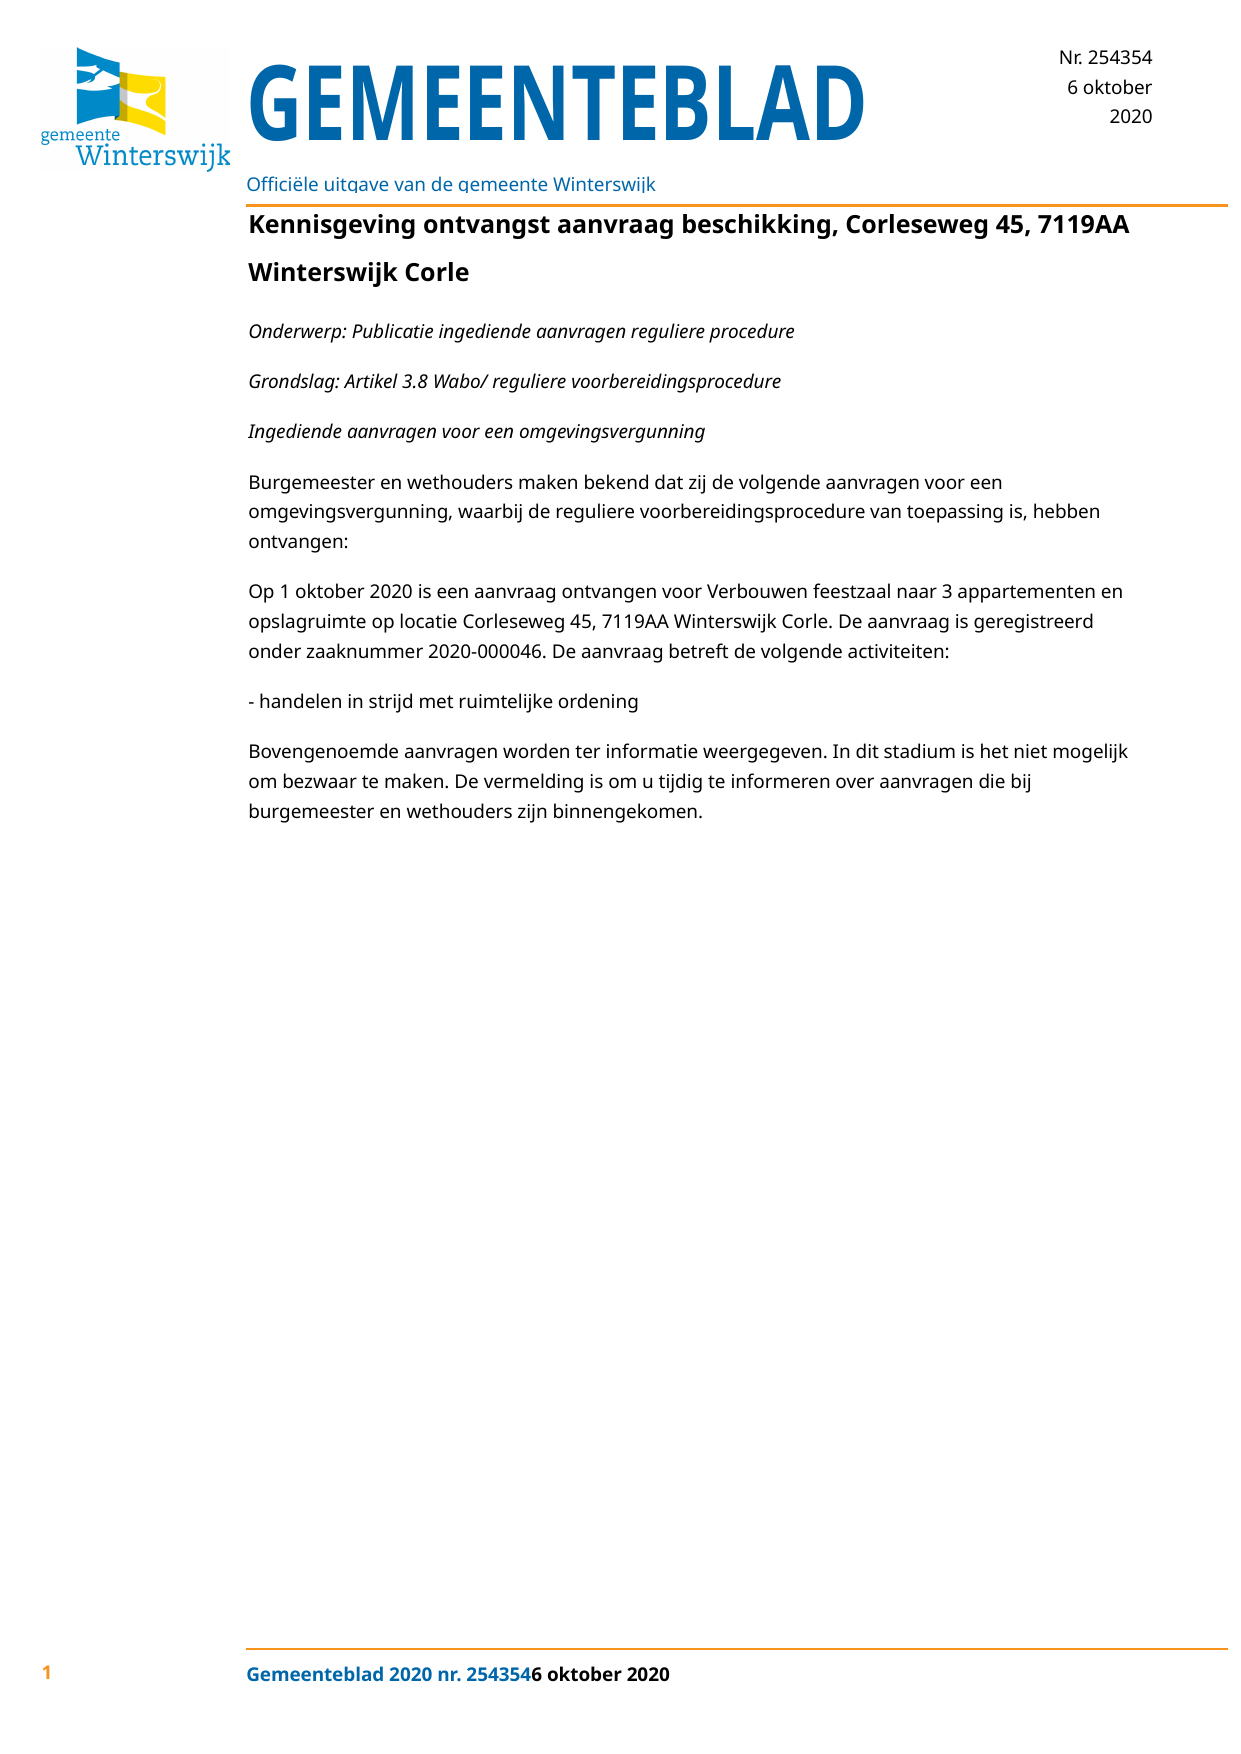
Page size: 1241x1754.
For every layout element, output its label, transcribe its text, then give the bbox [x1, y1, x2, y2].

text Op 1 oktober 2020 is een aanvraag ontvangen voor Verbouwen feestzaal naar 3 appartementen en opslagruimte op locatie Corleseweg 45, 7119AA Winterswijk Corle. De aanvraag is geregistreerd onder zaaknummer 2020-000046. De aanvraag betreft de volgende activiteiten: [248, 579, 1152, 664]
picture [41, 47, 231, 172]
text Bovengenoemde aanvragen worden ter informatie weergegeven. In dit stadium is het niet mogelijk om bezwaar te maken. De vermelding is om u tijdig te informeren over aanvragen die bij burgemeester en wethouders zijn binnengekomen. [248, 739, 1152, 824]
text Kennisgeving ontvangst aanvraag beschikking, Corleseweg 45, 7119AA Winterswijk Corle [248, 207, 1152, 288]
text Onderwerp: Publicatie ingediende aanvragen reguliere procedure [248, 318, 1152, 344]
picture [225, 153, 231, 162]
text - handelen in strijd met ruimtelijke ordening [248, 688, 1152, 714]
text Ingediende aanvragen voor een omgevingsvergunning [248, 419, 1152, 444]
text Burgemeester en wethouders maken bekend dat zij de volgende aanvragen voor een omgevingsvergunning, waarbij de reguliere voorbereidingsprocedure van toepassing is, hebben ontvangen: [248, 469, 1152, 554]
text Grondslag: Artikel 3.8 Wabo/ reguliere voorbereidingsprocedure [248, 368, 1152, 394]
